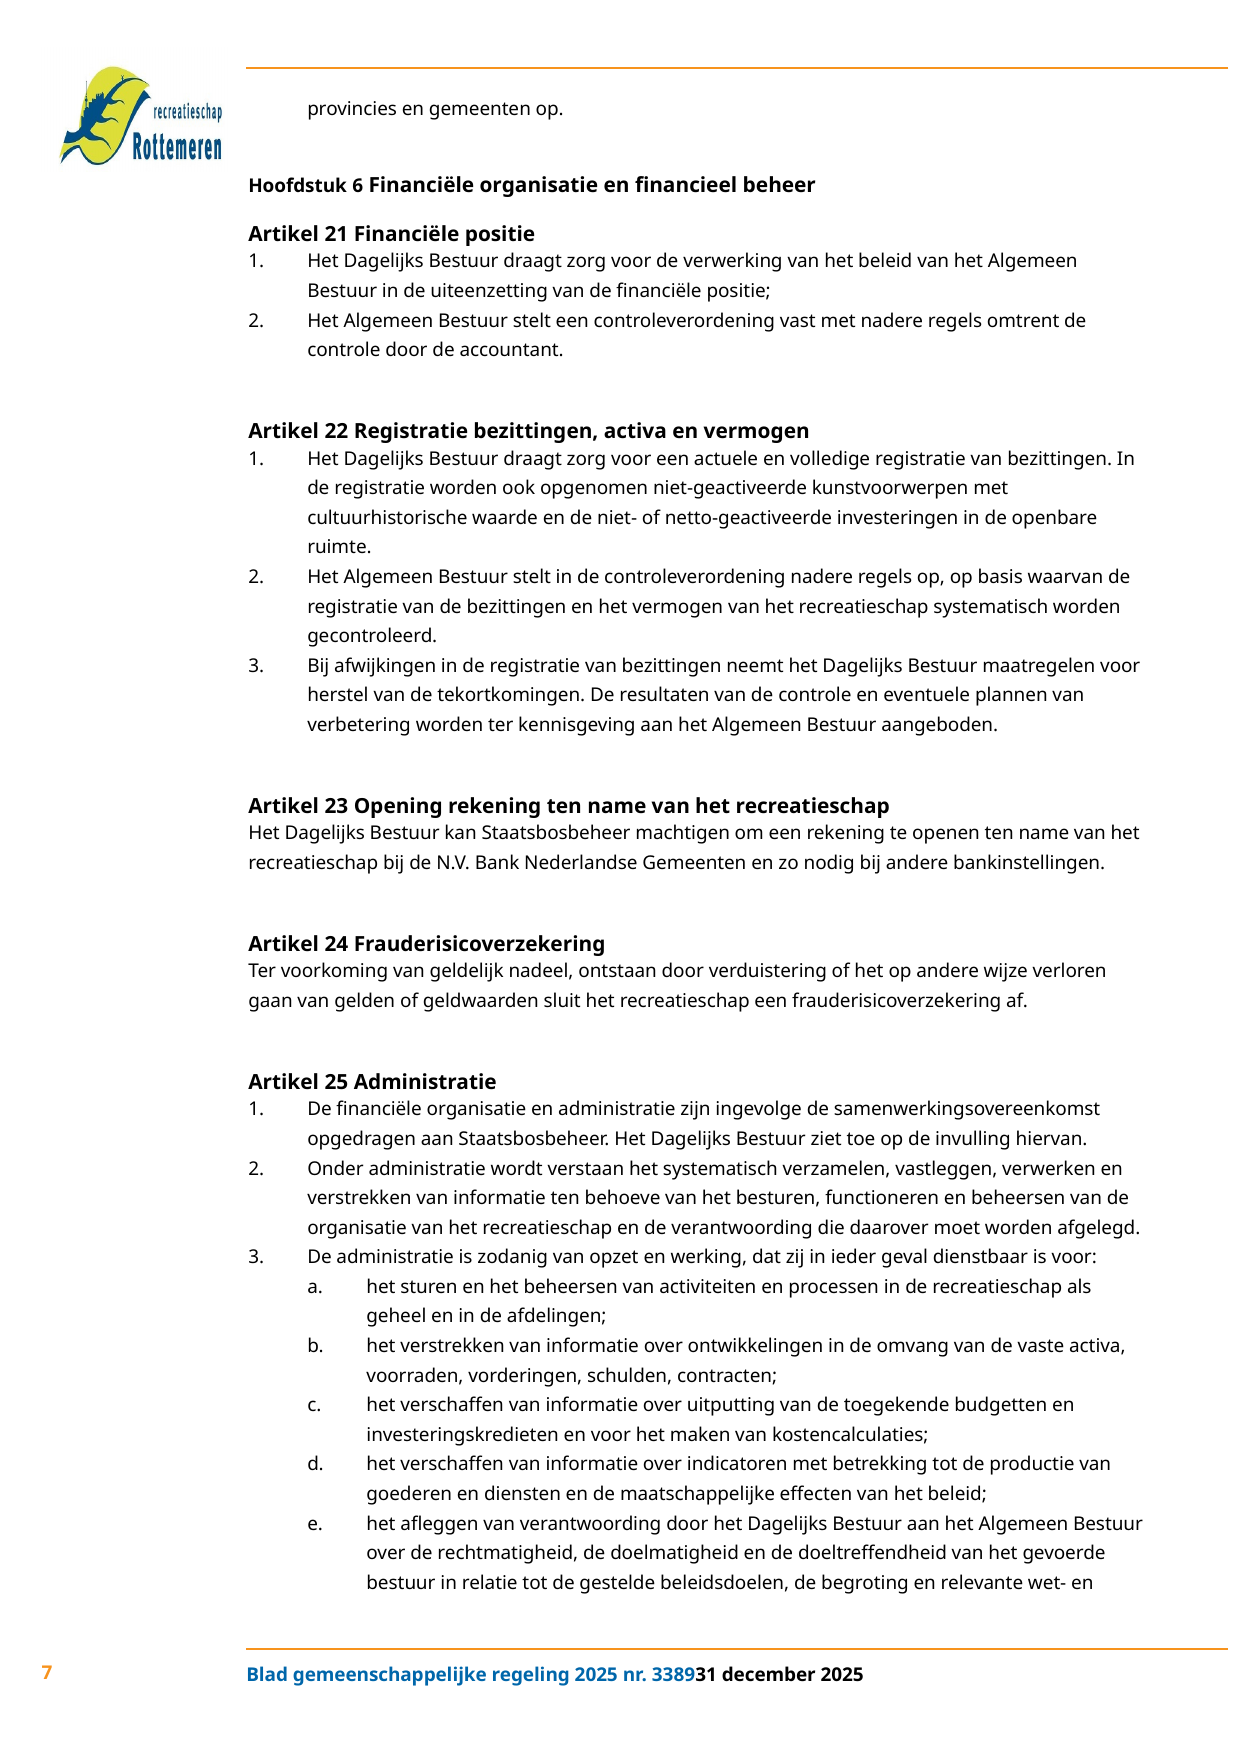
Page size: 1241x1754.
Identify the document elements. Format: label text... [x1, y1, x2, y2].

list Het Dagelijks Bestuur draagt zorg voor een actuele en volledige registratie van bezittingen. In de registratie worden ook opgenomen niet-geactiveerde kunstvoorwerpen met cultuurhistorische waarde en de niet- of netto-geactiveerde investeringen in de openbare ruimte. [248, 445, 1152, 559]
text Artikel 21 Financiële positie [248, 219, 1152, 248]
text Artikel 23 Opening rekening ten name van het recreatieschap [248, 791, 1152, 819]
list Bij afwijkingen in de registratie van bezittingen neemt het Dagelijks Bestuur maatregelen voor herstel van de tekortkomingen. De resultaten van de controle en eventuele plannen van verbetering worden ter kennisgeving aan het Algemeen Bestuur aangeboden. [248, 652, 1152, 737]
text Artikel 22 Registratie bezittingen, activa en vermogen [248, 416, 1152, 445]
text Ter voorkoming van geldelijk nadeel, ontstaan door verduistering of het op andere wijze verloren gaan van gelden of geldwaarden sluit het recreatieschap een frauderisicoverzekering af. [248, 958, 1152, 1013]
list provincies en gemeenten op. [248, 95, 1152, 121]
text Hoofdstuk 6 Financiële organisatie en financieel beheer [248, 170, 1152, 198]
text Artikel 25 Administratie [248, 1067, 1152, 1096]
picture [41, 47, 231, 172]
list De administratie is zodanig van opzet en werking, dat zij in ieder geval dienstbaar is voor: [248, 1243, 1152, 1269]
list De financiële organisatie en administratie zijn ingevolge de samenwerkingsovereenkomst opgedragen aan Staatsbosbeheer. Het Dagelijks Bestuur ziet toe op de invulling hiervan. [248, 1096, 1152, 1151]
list Onder administratie wordt verstaan het systematisch verzamelen, vastleggen, verwerken en verstrekken van informatie ten behoeve van het besturen, functioneren en beheersen van de organisatie van het recreatieschap en de verantwoording die daarover moet worden afgelegd. [248, 1155, 1152, 1240]
list het verschaffen van informatie over uitputting van de toegekende budgetten en investeringskredieten en voor het maken van kostencalculaties; [307, 1391, 1152, 1447]
list Het Algemeen Bestuur stelt in de controleverordening nadere regels op, op basis waarvan de registratie van de bezittingen en het vermogen van het recreatieschap systematisch worden gecontroleerd. [248, 563, 1152, 648]
list het sturen en het beheersen van activiteiten en processen in de recreatieschap als geheel en in de afdelingen; [307, 1273, 1152, 1328]
text Artikel 24 Frauderisicoverzekering [248, 929, 1152, 958]
text Het Dagelijks Bestuur kan Staatsbosbeheer machtigen om een rekening te openen ten name van het recreatieschap bij de N.V. Bank Nederlandse Gemeenten en zo nodig bij andere bankinstellingen. [248, 819, 1152, 875]
list het verstrekken van informatie over ontwikkelingen in de omvang van de vaste activa, voorraden, vorderingen, schulden, contracten; [307, 1332, 1152, 1388]
list het afleggen van verantwoording door het Dagelijks Bestuur aan het Algemeen Bestuur over de rechtmatigheid, de doelmatigheid en de doeltreffendheid van het gevoerde bestuur in relatie tot de gestelde beleidsdoelen, de begroting en relevante wet- en [307, 1510, 1152, 1595]
list het verschaffen van informatie over indicatoren met betrekking tot de productie van goederen en diensten en de maatschappelijke effecten van het beleid; [307, 1451, 1152, 1506]
list Het Algemeen Bestuur stelt een controleverordening vast met nadere regels omtrent de controle door de accountant. [248, 307, 1152, 362]
list Het Dagelijks Bestuur draagt zorg voor de verwerking van het beleid van het Algemeen Bestuur in de uiteenzetting van de financiële positie; [248, 248, 1152, 303]
